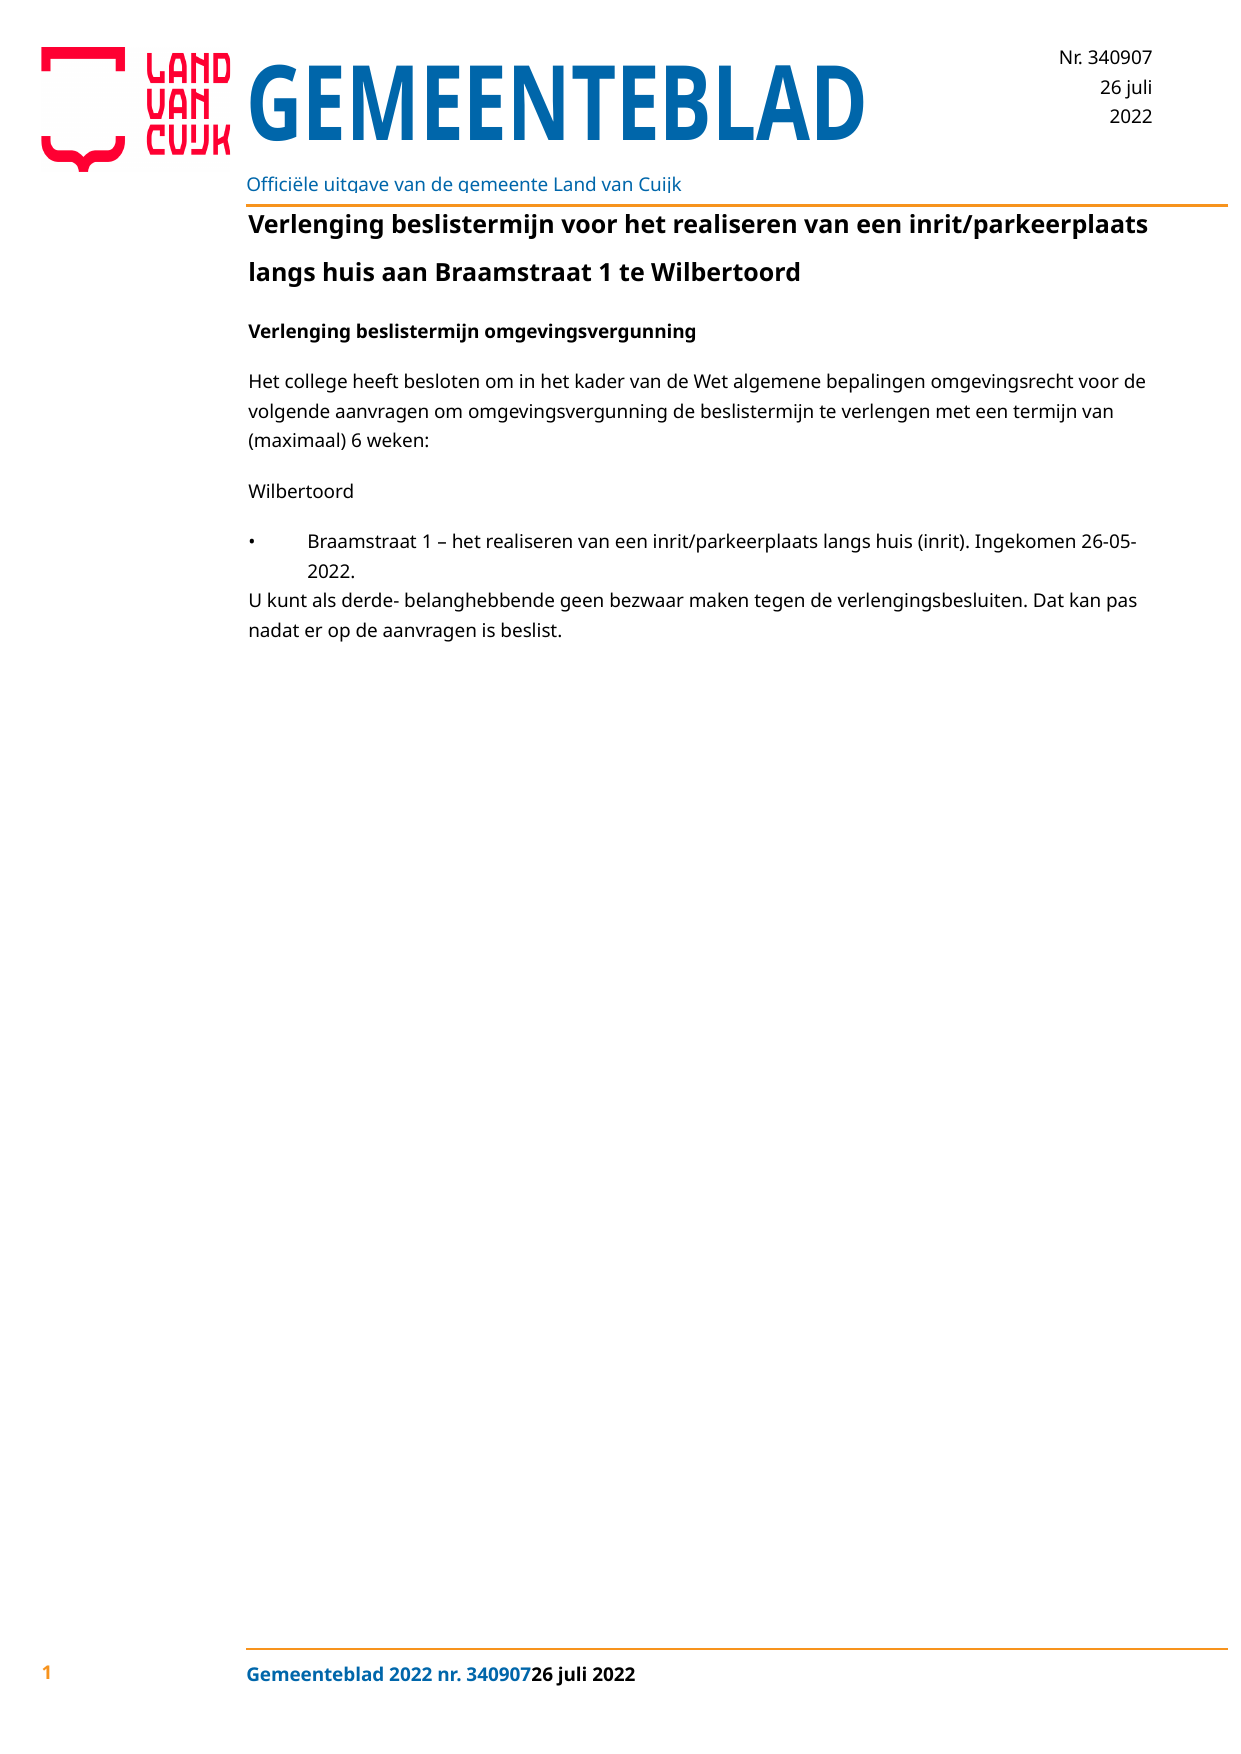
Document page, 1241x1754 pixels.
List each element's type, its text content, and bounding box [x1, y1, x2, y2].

list Braamstraat 1 – het realiseren van een inrit/parkeerplaats langs huis (inrit). Ingekomen 26-05-2022. [248, 528, 1152, 584]
text Het college heeft besloten om in het kader van de Wet algemene bepalingen omgevingsrecht voor de volgende aanvragen om omgevingsvergunning de beslistermijn te verlengen met een termijn van (maximaal) 6 weken: [248, 368, 1152, 453]
picture [41, 47, 231, 172]
text U kunt als derde- belanghebbende geen bezwaar maken tegen de verlengingsbesluiten. Dat kan pas nadat er op de aanvragen is beslist. [248, 587, 1152, 643]
text Verlenging beslistermijn voor het realiseren van een inrit/parkeerplaats langs huis aan Braamstraat 1 te Wilbertoord [248, 207, 1152, 288]
text Wilbertoord [248, 478, 1152, 504]
text Verlenging beslistermijn omgevingsvergunning [248, 318, 1152, 344]
